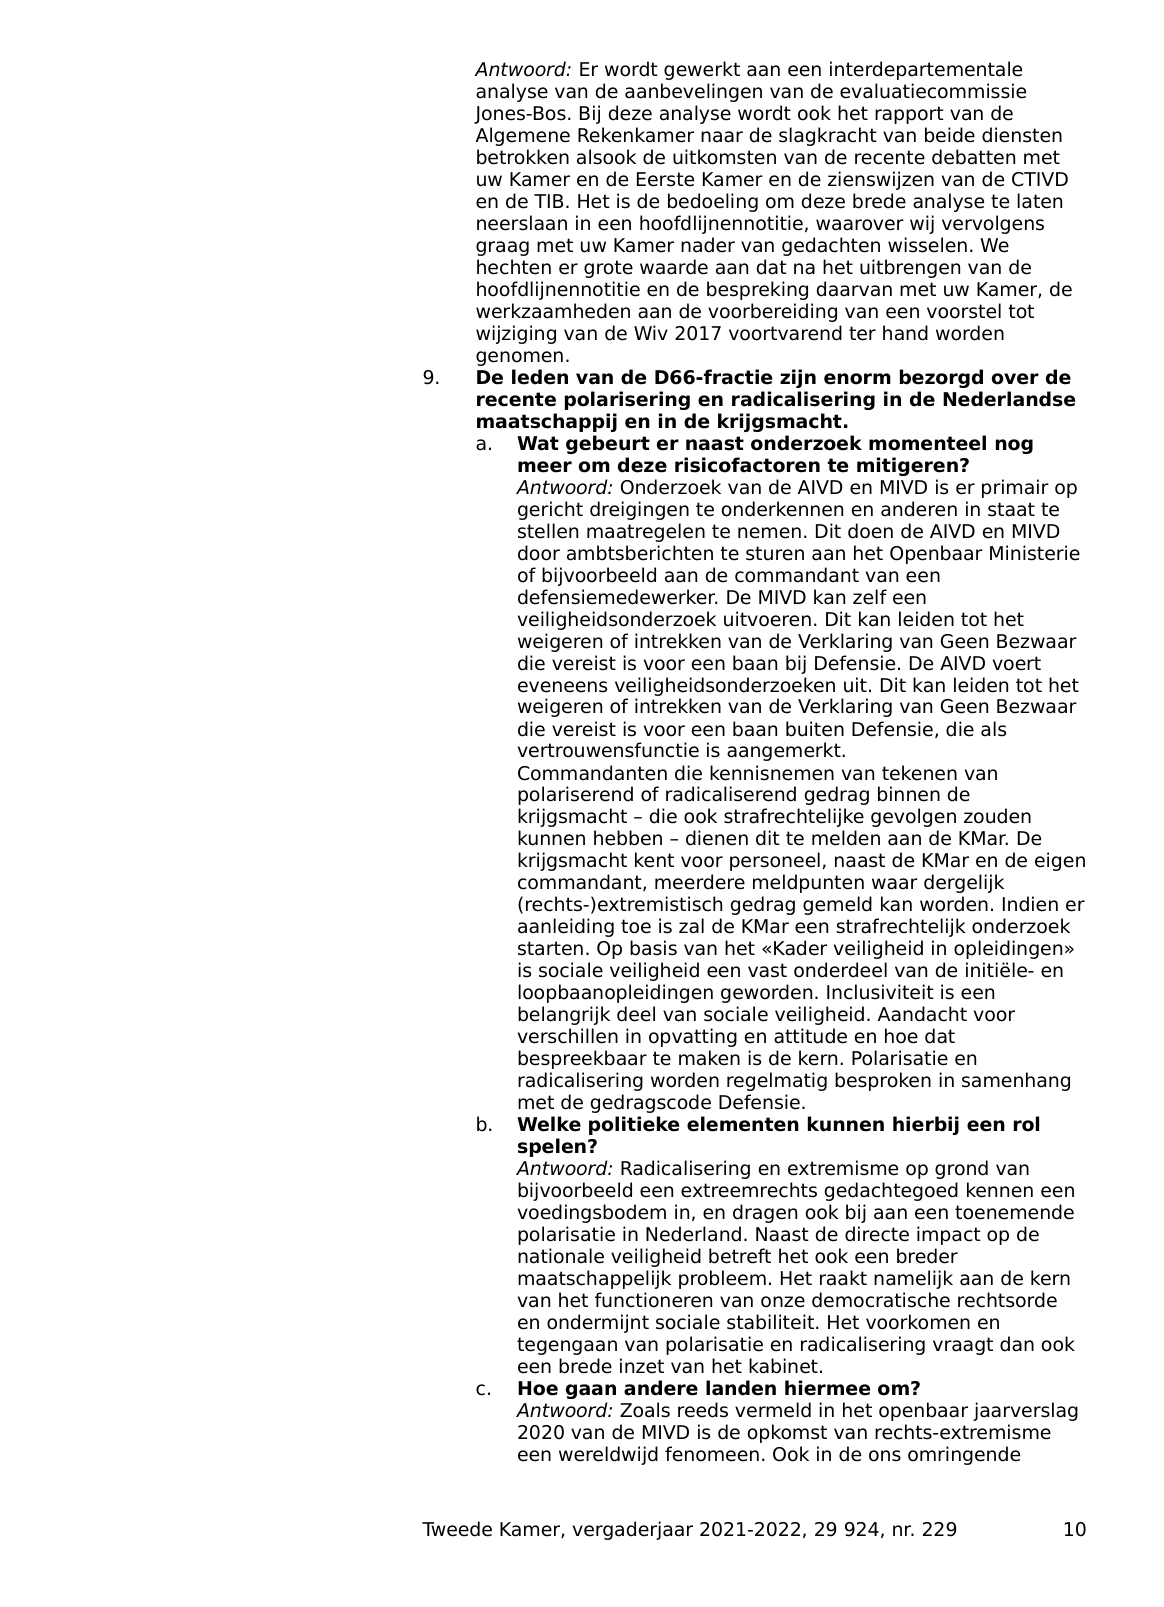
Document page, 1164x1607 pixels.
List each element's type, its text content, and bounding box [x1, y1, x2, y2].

text b. Welke politieke elementen kunnen hierbij een rol spelen? [475, 1114, 1087, 1158]
text Antwoord: Radicalisering en extremisme op grond van bijvoorbeeld een extreemrechts gedachtegoed kennen een voedingsbodem in, en dragen ook bij aan een toenemende polarisatie in Nederland. Naast de directe impact op de nationale veiligheid betreft het ook een breder maatschappelijk probleem. Het raakt namelijk aan de kern van het functioneren van onze democratische rechtsorde en ondermijnt sociale stabiliteit. Het voorkomen en tegengaan van polarisatie en radicalisering vraagt dan ook een brede inzet van het kabinet. [517, 1158, 1087, 1378]
text Antwoord: Onderzoek van de AIVD en MIVD is er primair op gericht dreigingen te onderkennen en anderen in staat te stellen maatregelen te nemen. Dit doen de AIVD en MIVD door ambtsberichten te sturen aan het Openbaar Ministerie of bijvoorbeeld aan de commandant van een defensiemedewerker. De MIVD kan zelf een veiligheidsonderzoek uitvoeren. Dit kan leiden tot het weigeren of intrekken van de Verklaring van Geen Bezwaar die vereist is voor een baan bij Defensie. De AIVD voert eveneens veiligheidsonderzoeken uit. Dit kan leiden tot het weigeren of intrekken van de Verklaring van Geen Bezwaar die vereist is voor een baan buiten Defensie, die als vertrouwensfunctie is aangemerkt. [517, 477, 1087, 762]
text 9. De leden van de D66-fractie zijn enorm bezorgd over de recente polarisering en radicalisering in de Nederlandse maatschappij en in de krijgsmacht. [422, 367, 1087, 433]
text a. Wat gebeurt er naast onderzoek momenteel nog meer om deze risicofactoren te mitigeren? [475, 433, 1087, 477]
text Antwoord: Er wordt gewerkt aan een interdepartementale analyse van de aanbevelingen van de evaluatiecommissie Jones-Bos. Bij deze analyse wordt ook het rapport van de Algemene Rekenkamer naar de slagkracht van beide diensten betrokken alsook de uitkomsten van de recente debatten met uw Kamer en de Eerste Kamer en de zienswijzen van de CTIVD en de TIB. Het is de bedoeling om deze brede analyse te laten neerslaan in een hoofdlijnennotitie, waarover wij vervolgens graag met uw Kamer nader van gedachten wisselen. We hechten er grote waarde aan dat na het uitbrengen van de hoofdlijnennotitie en de bespreking daarvan met uw Kamer, de werkzaamheden aan de voorbereiding van een voorstel tot wijziging van de Wiv 2017 voortvarend ter hand worden genomen. [475, 59, 1087, 367]
text Antwoord: Zoals reeds vermeld in het openbaar jaarverslag 2020 van de MIVD is de opkomst van rechts-extremisme een wereldwijd fenomeen. Ook in de ons omringende [517, 1400, 1087, 1466]
text c. Hoe gaan andere landen hiermee om? [475, 1378, 1087, 1400]
text Commandanten die kennisnemen van tekenen van polariserend of radicaliserend gedrag binnen de krijgsmacht – die ook strafrechtelijke gevolgen zouden kunnen hebben – dienen dit te melden aan de KMar. De krijgsmacht kent voor personeel, naast de KMar en de eigen commandant, meerdere meldpunten waar dergelijk (rechts-)extremistisch gedrag gemeld kan worden. Indien er aanleiding toe is zal de KMar een strafrechtelijk onderzoek starten. Op basis van het «Kader veiligheid in opleidingen» is sociale veiligheid een vast onderdeel van de initiële- en loopbaanopleidingen geworden. Inclusiviteit is een belangrijk deel van sociale veiligheid. Aandacht voor verschillen in opvatting en attitude en hoe dat bespreekbaar te maken is de kern. Polarisatie en radicalisering worden regelmatig besproken in samenhang met de gedragscode Defensie. [517, 762, 1087, 1114]
